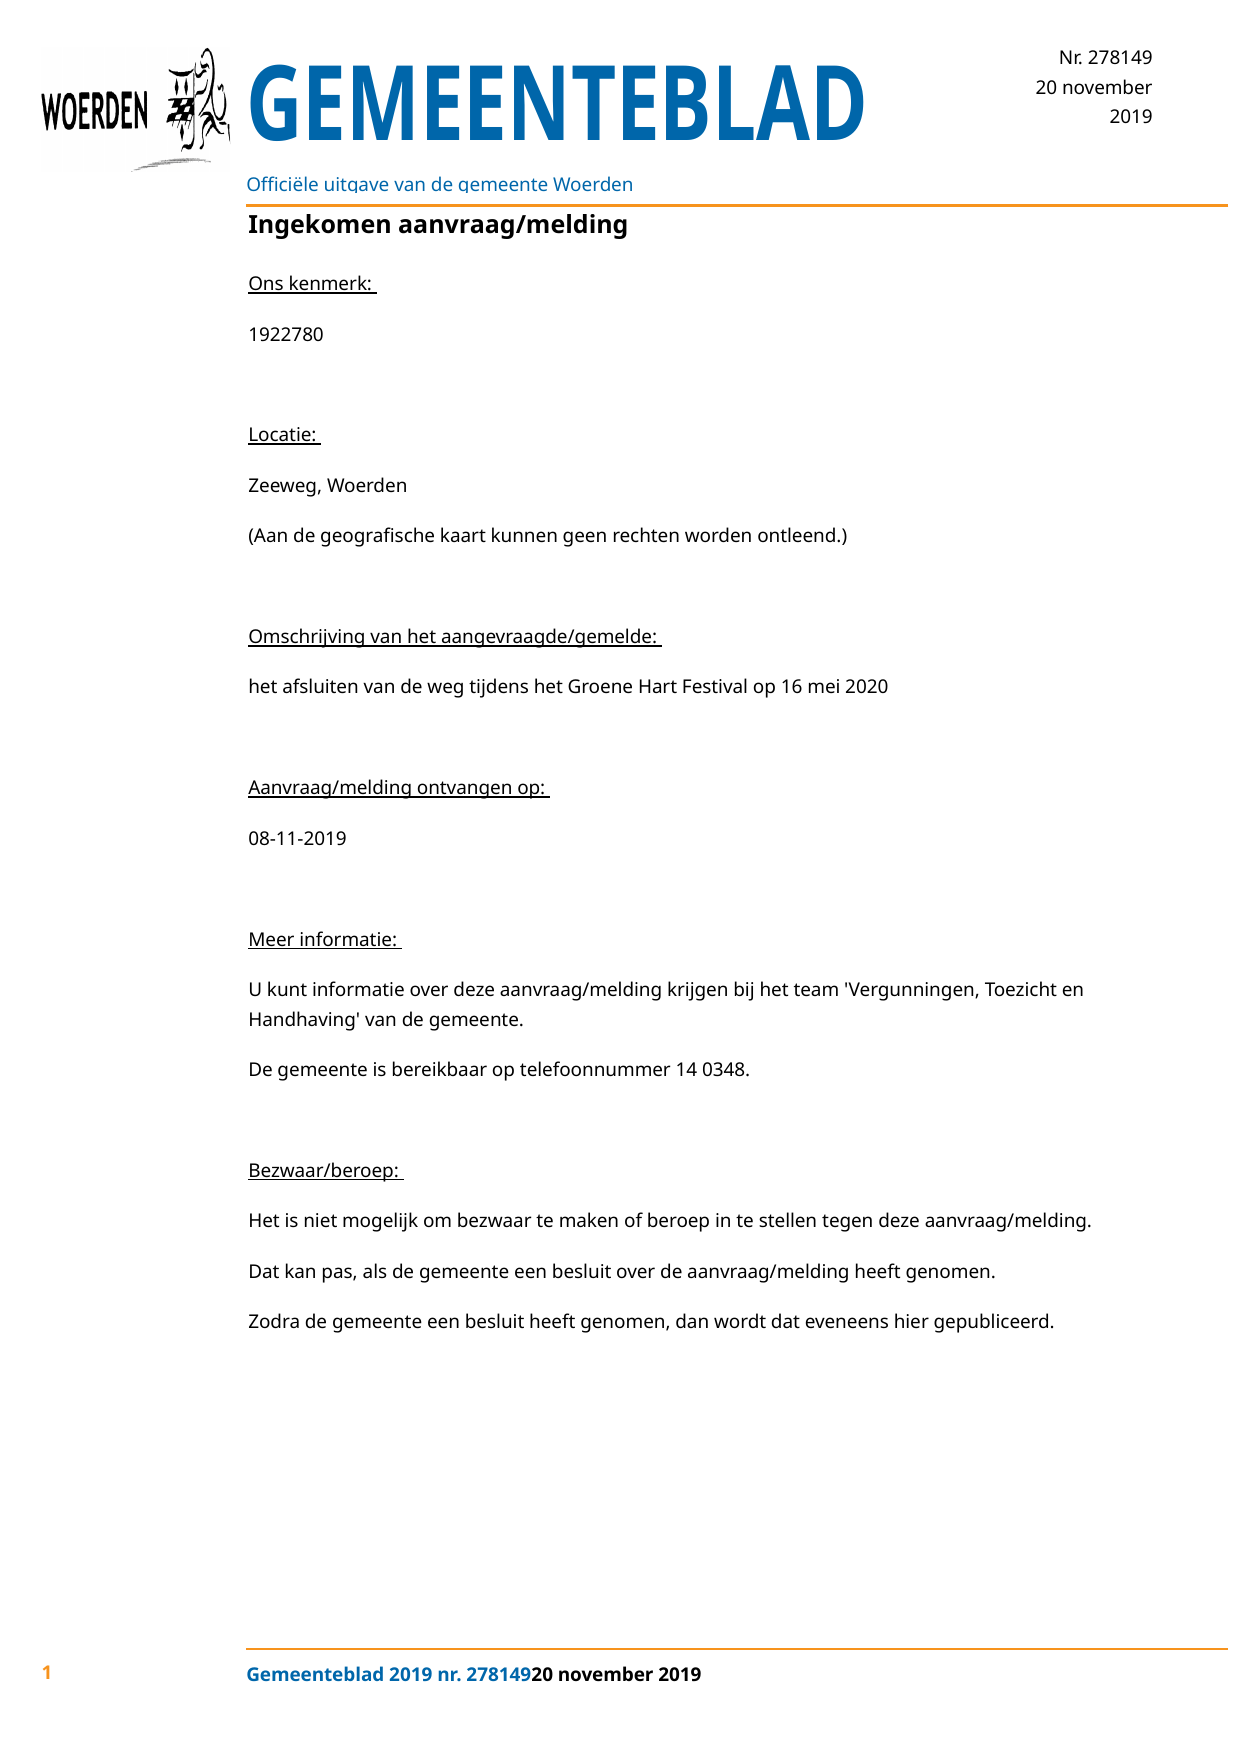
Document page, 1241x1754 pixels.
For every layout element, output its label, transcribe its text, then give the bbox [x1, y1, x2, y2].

text De gemeente is bereikbaar op telefoonnummer 14 0348. [248, 1056, 1152, 1082]
text (Aan de geografische kaart kunnen geen rechten worden ontleend.) [248, 522, 1152, 548]
text Meer informatie: [248, 926, 1152, 951]
text Ons kenmerk: [248, 270, 1152, 296]
text Zodra de gemeente een besluit heeft genomen, dan wordt dat eveneens hier gepubliceerd. [248, 1308, 1152, 1334]
text Dat kan pas, als de gemeente een besluit over de aanvraag/melding heeft genomen. [248, 1258, 1152, 1283]
text 08-11-2019 [248, 825, 1152, 851]
text het afsluiten van de weg tijdens het Groene Hart Festival op 16 mei 2020 [248, 674, 1152, 699]
text Bezwaar/beroep: [248, 1157, 1152, 1183]
text Omschrijving van het aangevraagde/gemelde: [248, 623, 1152, 649]
text Het is niet mogelijk om bezwaar te maken of beroep in te stellen tegen deze aanvraag/melding. [248, 1207, 1152, 1233]
text Aanvraag/melding ontvangen op: [248, 774, 1152, 800]
text Locatie: [248, 422, 1152, 447]
text 1922780 [248, 321, 1152, 346]
text Ingekomen aanvraag/melding [248, 207, 1152, 241]
text Zeeweg, Woerden [248, 472, 1152, 498]
text U kunt informatie over deze aanvraag/melding krijgen bij het team 'Vergunningen, Toezicht en Handhaving' van de gemeente. [248, 976, 1152, 1031]
picture [41, 47, 231, 172]
